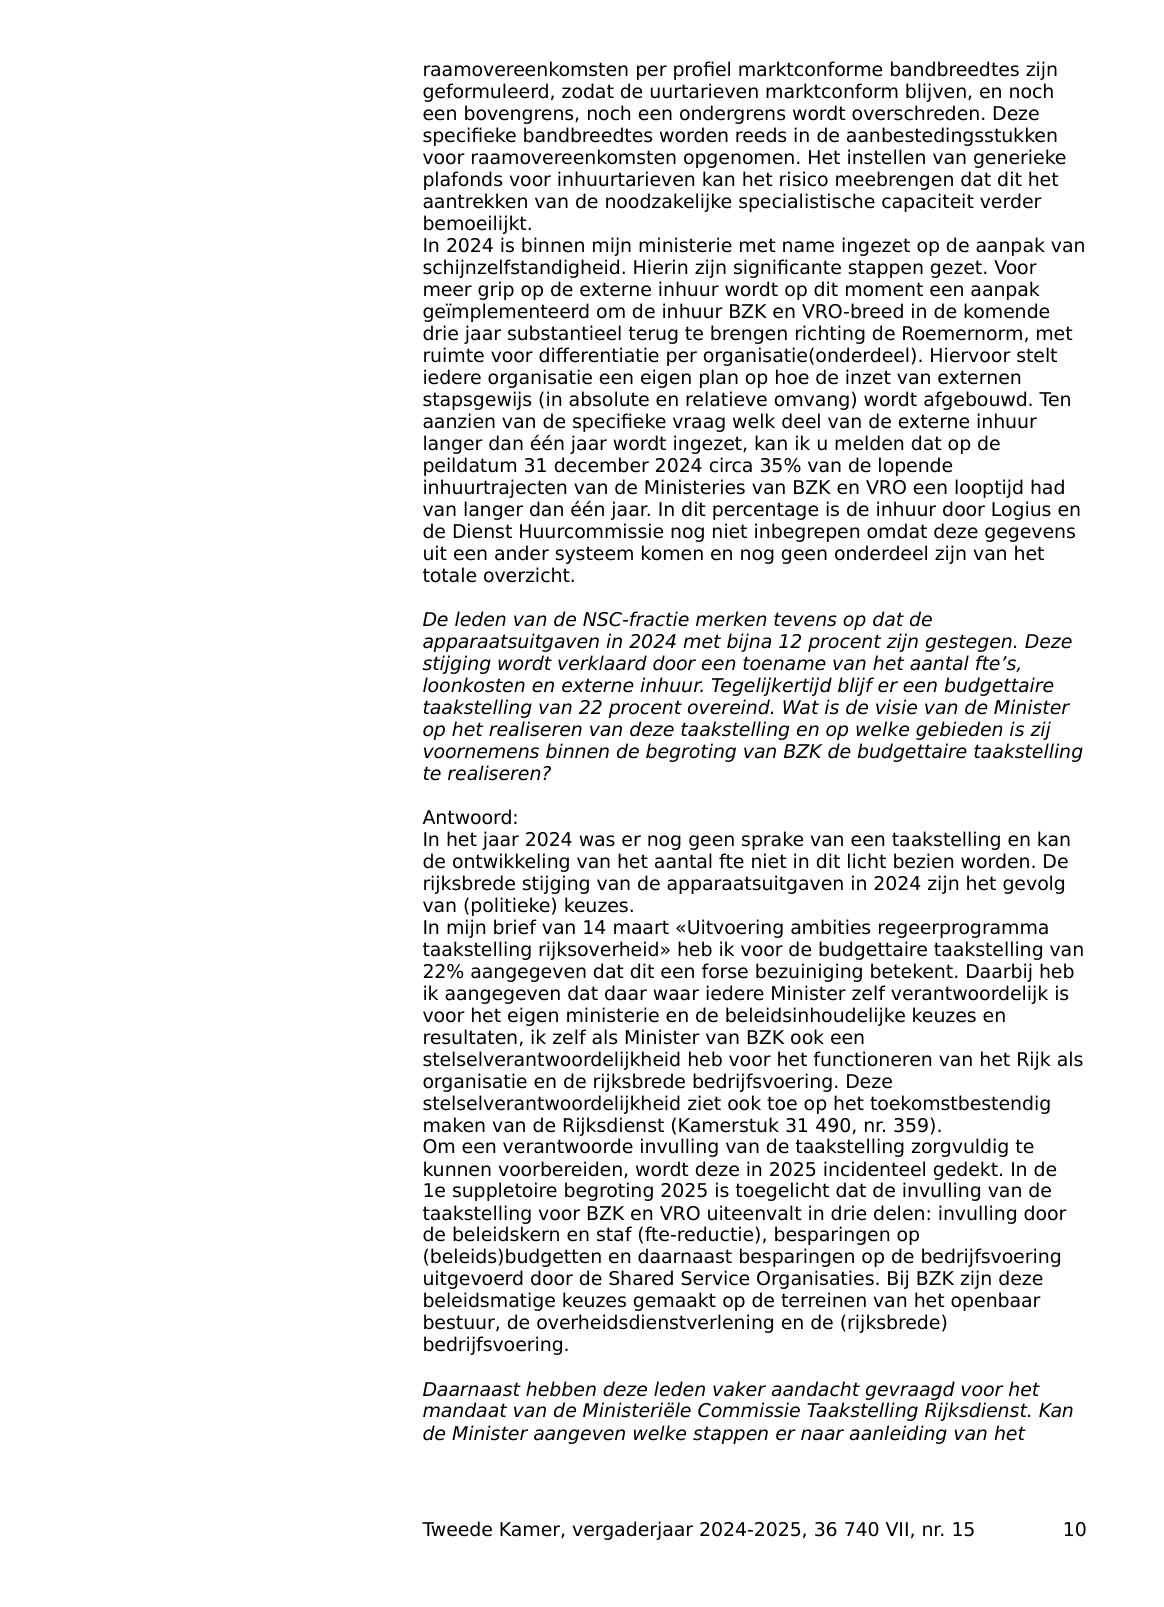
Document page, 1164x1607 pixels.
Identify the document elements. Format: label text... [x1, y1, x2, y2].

text Antwoord: [422, 807, 1087, 829]
text Om een verantwoorde invulling van de taakstelling zorgvuldig te kunnen voorbereiden, wordt deze in 2025 incidenteel gedekt. In de 1e suppletoire begroting 2025 is toegelicht dat de invulling van de taakstelling voor BZK en VRO uiteenvalt in drie delen: invulling door de beleidskern en staf (fte-reductie), besparingen op (beleids)budgetten en daarnaast besparingen op de bedrijfsvoering uitgevoerd door de Shared Service Organisaties. Bij BZK zijn deze beleidsmatige keuzes gemaakt op de terreinen van het openbaar bestuur, de overheidsdienstverlening en de (rijksbrede) bedrijfsvoering. [422, 1136, 1087, 1356]
text Daarnaast hebben deze leden vaker aandacht gevraagd voor het mandaat van de Ministeriële Commissie Taakstelling Rijksdienst. Kan de Minister aangeven welke stappen er naar aanleiding van het [422, 1378, 1087, 1444]
text In mijn brief van 14 maart «Uitvoering ambities regeerprogramma taakstelling rijksoverheid» heb ik voor de budgettaire taakstelling van 22% aangegeven dat dit een forse bezuiniging betekent. Daarbij heb ik aangegeven dat daar waar iedere Minister zelf verantwoordelijk is voor het eigen ministerie en de beleidsinhoudelijke keuzes en resultaten, ik zelf als Minister van BZK ook een stelselverantwoordelijkheid heb voor het functioneren van het Rijk als organisatie en de rijksbrede bedrijfsvoering. Deze stelselverantwoordelijkheid ziet ook toe op het toekomstbestendig maken van de Rijksdienst (Kamerstuk 31 490, nr. 359). [422, 917, 1087, 1136]
text In 2024 is binnen mijn ministerie met name ingezet op de aanpak van schijnzelfstandigheid. Hierin zijn significante stappen gezet. Voor meer grip op de externe inhuur wordt op dit moment een aanpak geïmplementeerd om de inhuur BZK en VRO-breed in de komende drie jaar substantieel terug te brengen richting de Roemernorm, met ruimte voor differentiatie per organisatie(onderdeel). Hiervoor stelt iedere organisatie een eigen plan op hoe de inzet van externen stapsgewijs (in absolute en relatieve omvang) wordt afgebouwd. Ten aanzien van de specifieke vraag welk deel van de externe inhuur langer dan één jaar wordt ingezet, kan ik u melden dat op de peildatum 31 december 2024 circa 35% van de lopende inhuurtrajecten van de Ministeries van BZK en VRO een looptijd had van langer dan één jaar. In dit percentage is de inhuur door Logius en de Dienst Huurcommissie nog niet inbegrepen omdat deze gegevens uit een ander systeem komen en nog geen onderdeel zijn van het totale overzicht. [422, 235, 1087, 587]
text In het jaar 2024 was er nog geen sprake van een taakstelling en kan de ontwikkeling van het aantal fte niet in dit licht bezien worden. De rijksbrede stijging van de apparaatsuitgaven in 2024 zijn het gevolg van (politieke) keuzes. [422, 829, 1087, 917]
text De leden van de NSC-fractie merken tevens op dat de apparaatsuitgaven in 2024 met bijna 12 procent zijn gestegen. Deze stijging wordt verklaard door een toename van het aantal fte’s, loonkosten en externe inhuur. Tegelijkertijd blijf er een budgettaire taakstelling van 22 procent overeind. Wat is de visie van de Minister op het realiseren van deze taakstelling en op welke gebieden is zij voornemens binnen de begroting van BZK de budgettaire taakstelling te realiseren? [422, 609, 1087, 784]
text raamovereenkomsten per profiel marktconforme bandbreedtes zijn geformuleerd, zodat de uurtarieven marktconform blijven, en noch een bovengrens, noch een ondergrens wordt overschreden. Deze specifieke bandbreedtes worden reeds in de aanbestedingsstukken voor raamovereenkomsten opgenomen. Het instellen van generieke plafonds voor inhuurtarieven kan het risico meebrengen dat dit het aantrekken van de noodzakelijke specialistische capaciteit verder bemoeilijkt. [422, 59, 1087, 235]
